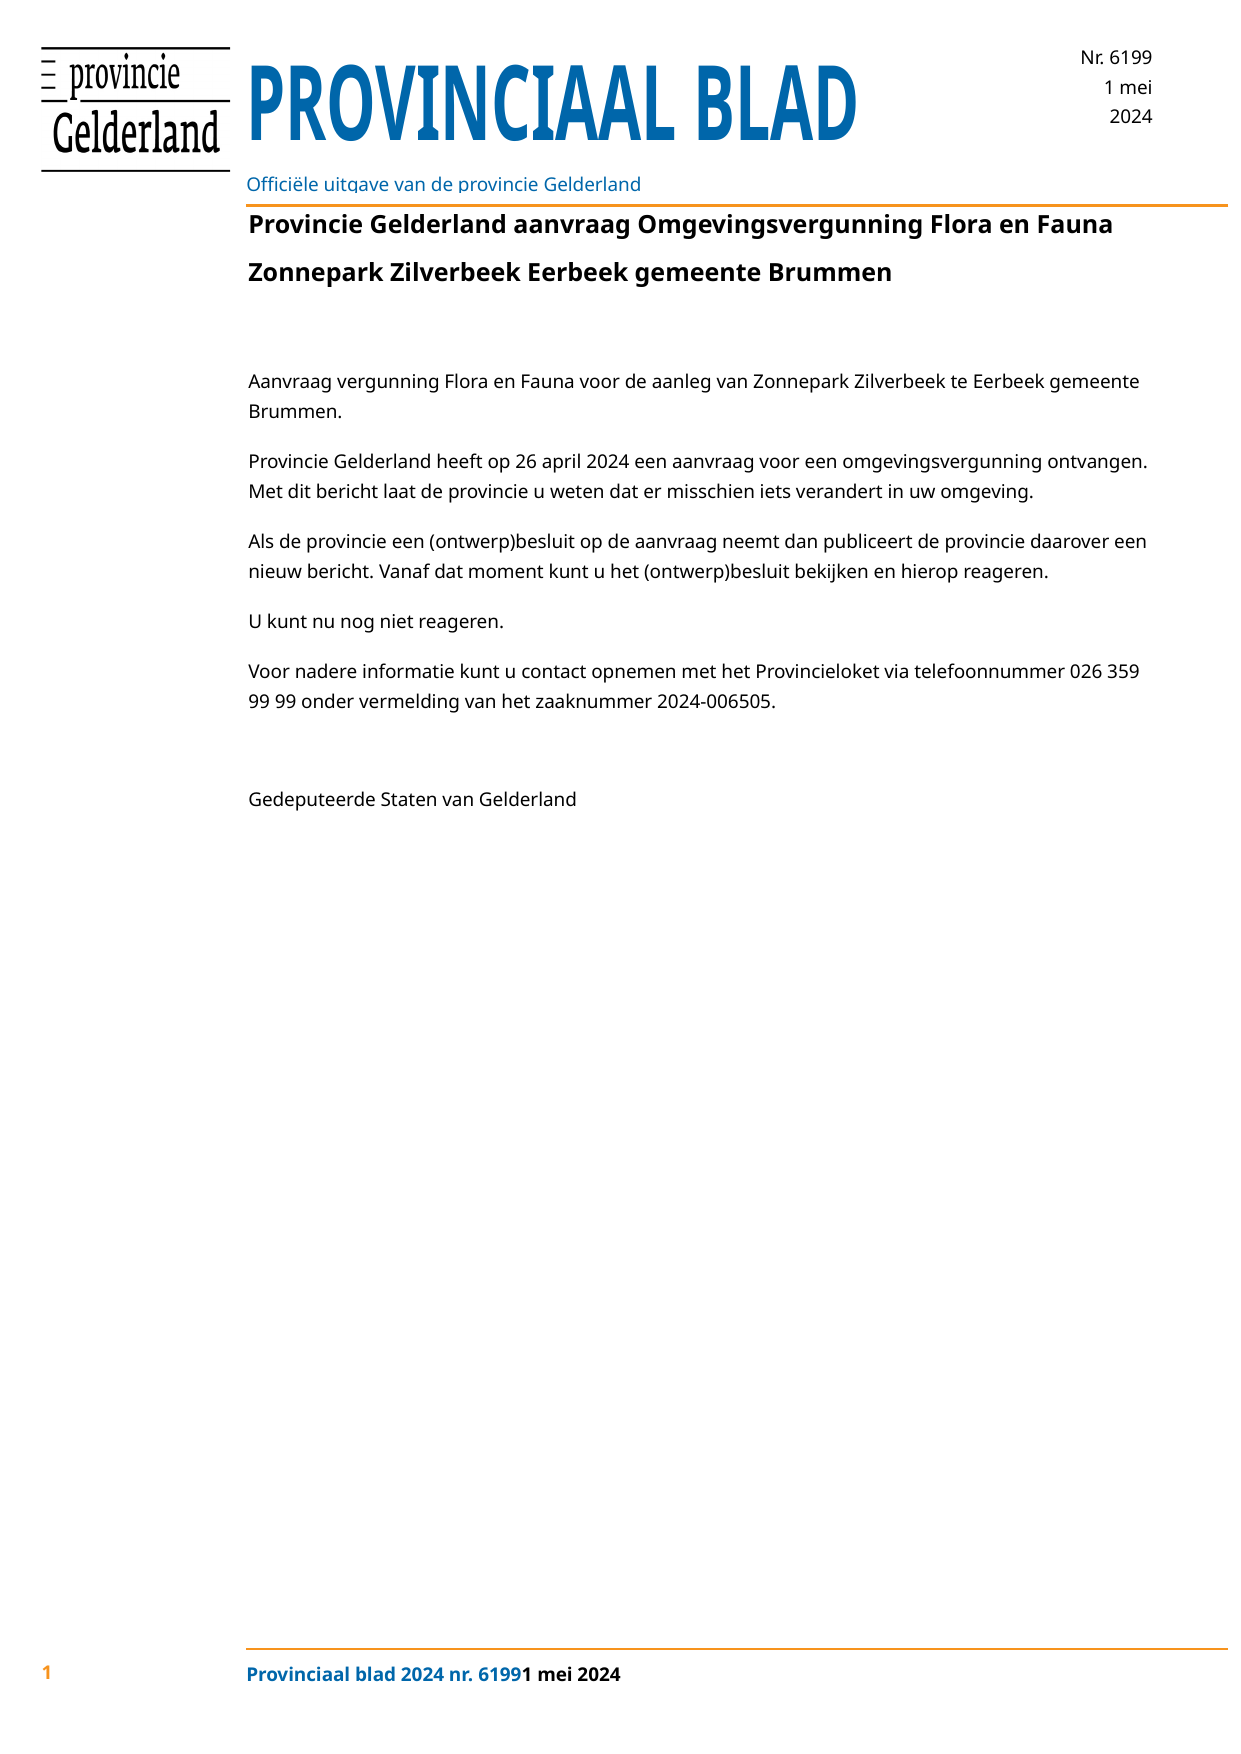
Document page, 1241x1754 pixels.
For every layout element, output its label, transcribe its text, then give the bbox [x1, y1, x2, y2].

text Als de provincie een (ontwerp)besluit op de aanvraag neemt dan publiceert de provincie daarover een nieuw bericht. Vanaf dat moment kunt u het (ontwerp)besluit bekijken en hierop reageren. [248, 528, 1152, 584]
picture [41, 47, 231, 172]
text Gedeputeerde Staten van Gelderland [248, 787, 1152, 812]
text Provincie Gelderland aanvraag Omgevingsvergunning Flora en Fauna Zonnepark Zilverbeek Eerbeek gemeente Brummen [248, 207, 1152, 288]
text U kunt nu nog niet reageren. [248, 608, 1152, 634]
text Voor nadere informatie kunt u contact opnemen met het Provincieloket via telefoonnummer 026 359 99 99 onder vermelding van het zaaknummer 2024-006505. [248, 659, 1152, 714]
text Aanvraag vergunning Flora en Fauna voor de aanleg van Zonnepark Zilverbeek te Eerbeek gemeente Brummen. [248, 368, 1152, 424]
text Provincie Gelderland heeft op 26 april 2024 een aanvraag voor een omgevingsvergunning ontvangen. Met dit bericht laat de provincie u weten dat er misschien iets verandert in uw omgeving. [248, 448, 1152, 504]
